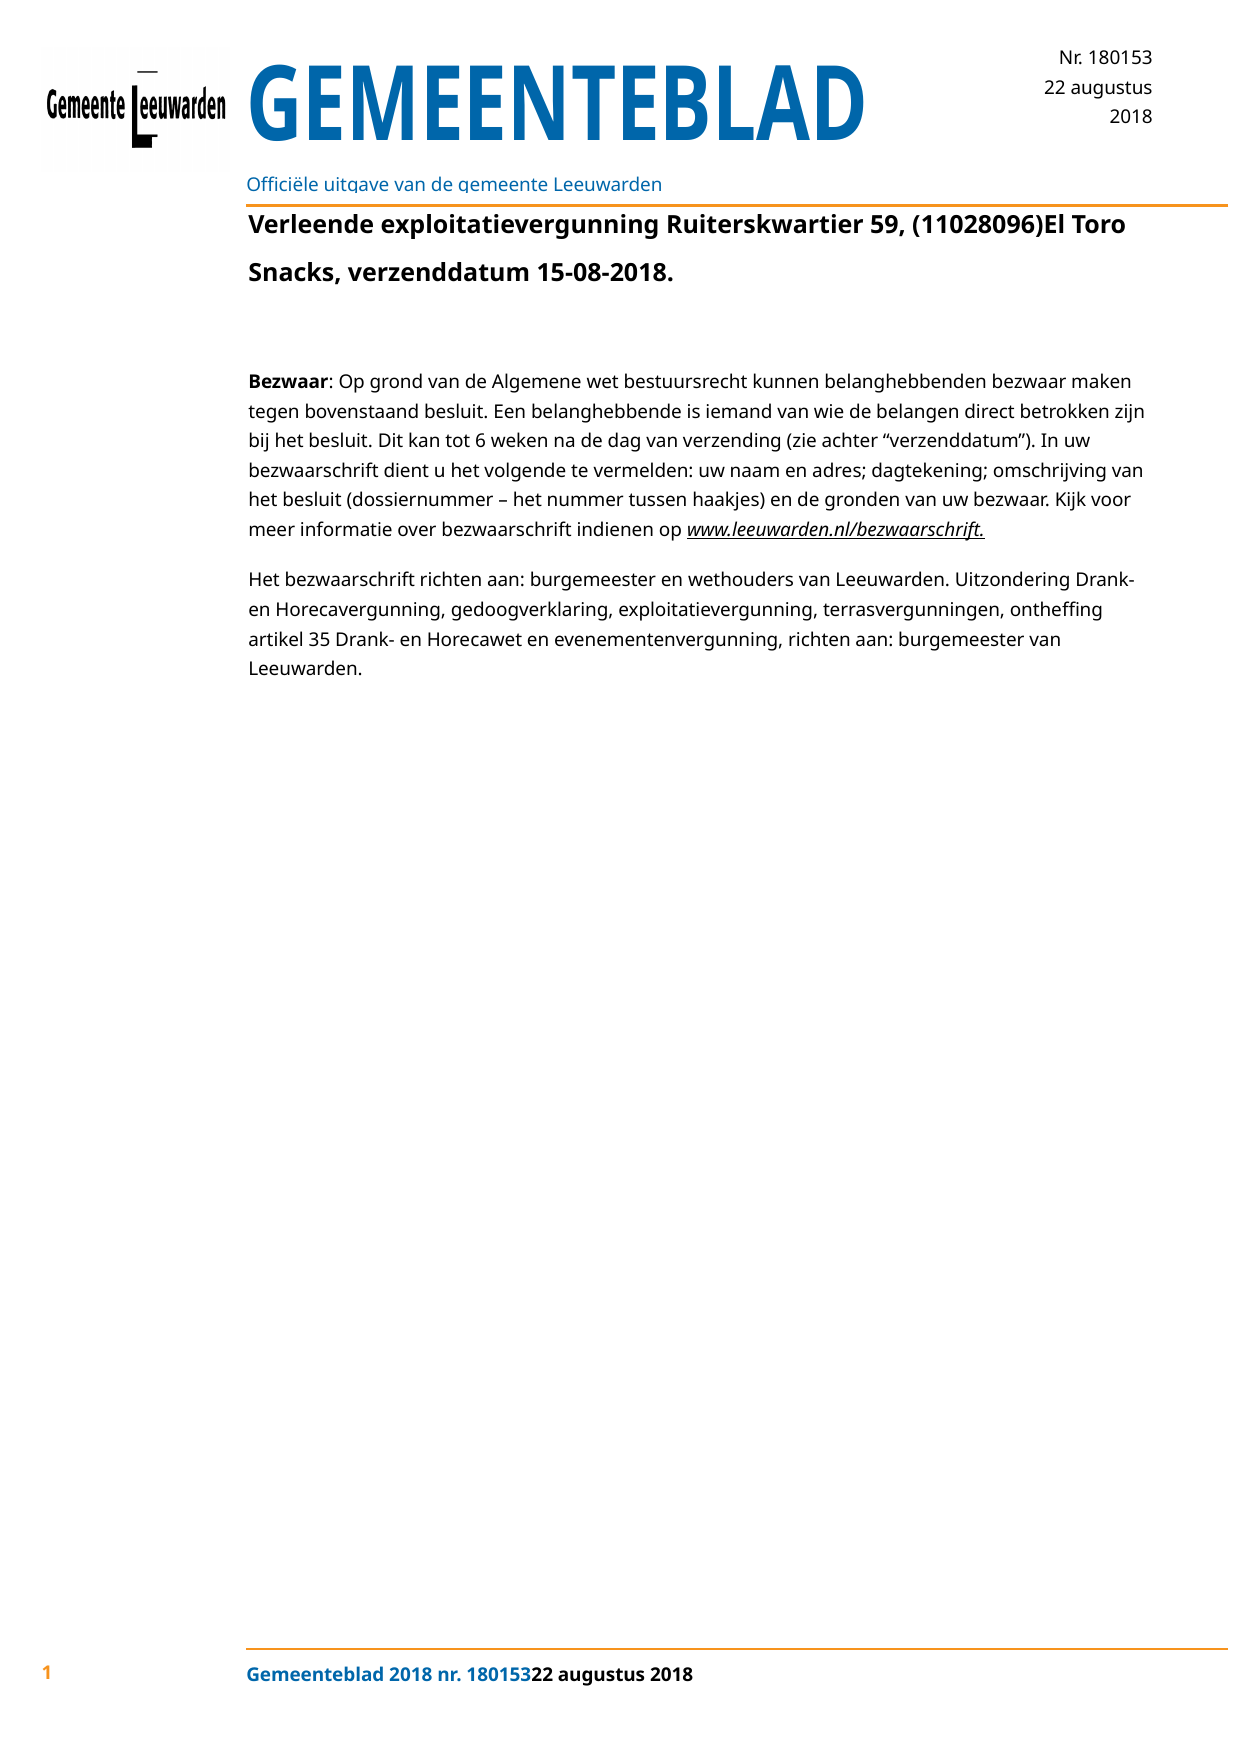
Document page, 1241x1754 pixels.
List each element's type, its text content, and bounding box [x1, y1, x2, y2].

picture [41, 47, 231, 172]
text Het bezwaarschrift richten aan: burgemeester en wethouders van Leeuwarden. Uitzondering Drank- en Horecavergunning, gedoogverklaring, exploitatievergunning, terrasvergunningen, ontheffing artikel 35 Drank- en Horecawet en evenementenvergunning, richten aan: burgemeester van Leeuwarden. [248, 567, 1152, 681]
text Bezwaar: Op grond van de Algemene wet bestuursrecht kunnen belanghebbenden bezwaar maken tegen bovenstaand besluit. Een belanghebbende is iemand van wie de belangen direct betrokken zijn bij het besluit. Dit kan tot 6 weken na de dag van verzending (zie achter “verzenddatum”). In uw bezwaarschrift dient u het volgende te vermelden: uw naam en adres; dagtekening; omschrijving van het besluit (dossiernummer – het nummer tussen haakjes) en de gronden van uw bezwaar. Kijk voor meer informatie over bezwaarschrift indienen op www.leeuwarden.nl/bezwaarschrift. [248, 368, 1152, 542]
text Verleende exploitatievergunning Ruiterskwartier 59, (11028096)El Toro Snacks, verzenddatum 15-08-2018. [248, 207, 1152, 288]
